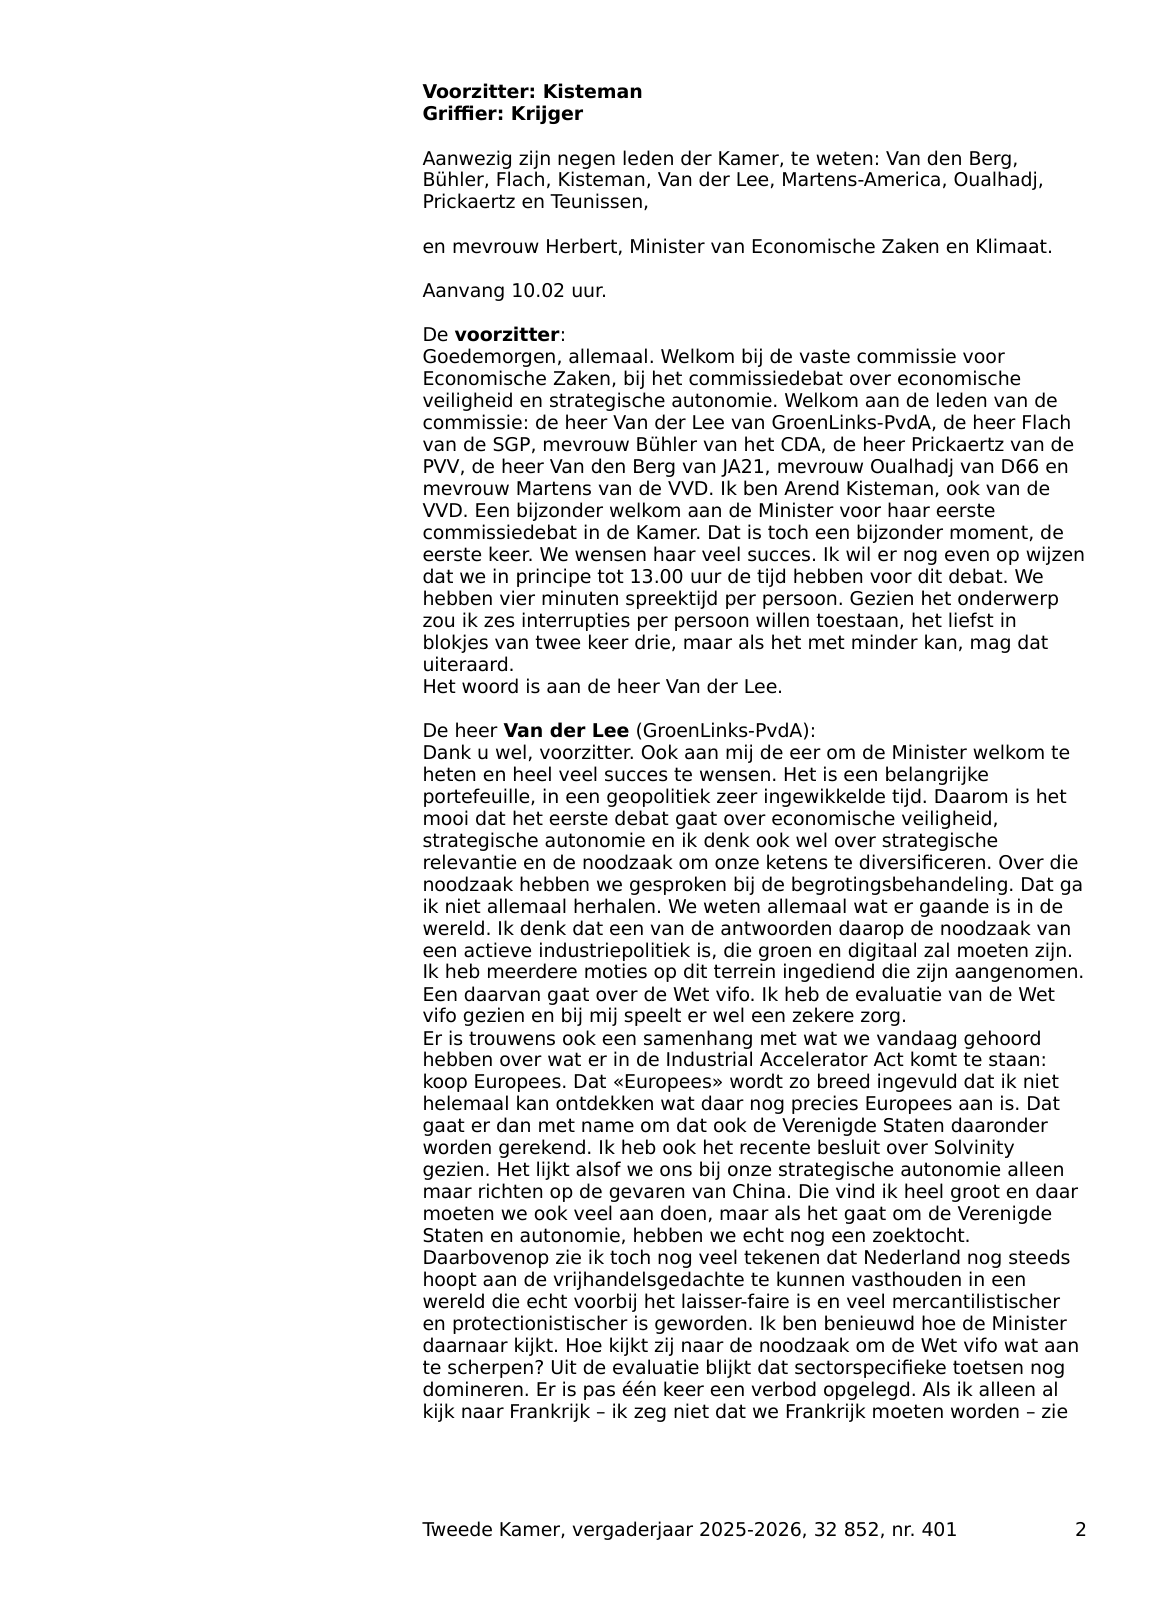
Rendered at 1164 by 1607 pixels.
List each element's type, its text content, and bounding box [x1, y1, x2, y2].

text en mevrouw Herbert, Minister van Economische Zaken en Klimaat. [422, 236, 1087, 257]
text Dank u wel, voorzitter. Ook aan mij de eer om de Minister welkom te heten en heel veel succes te wensen. Het is een belangrijke portefeuille, in een geopolitiek zeer ingewikkelde tijd. Daarom is het mooi dat het eerste debat gaat over economische veiligheid, strategische autonomie en ik denk ook wel over strategische relevantie en de noodzaak om onze ketens te diversificeren. Over die noodzaak hebben we gesproken bij de begrotingsbehandeling. Dat ga ik niet allemaal herhalen. We weten allemaal wat er gaande is in de wereld. Ik denk dat een van de antwoorden daarop de noodzaak van een actieve industriepolitiek is, die groen en digitaal zal moeten zijn. Ik heb meerdere moties op dit terrein ingediend die zijn aangenomen. Een daarvan gaat over de Wet vifo. Ik heb de evaluatie van de Wet vifo gezien en bij mij speelt er wel een zekere zorg. [422, 742, 1087, 1027]
text Daarbovenop zie ik toch nog veel tekenen dat Nederland nog steeds hoopt aan de vrijhandelsgedachte te kunnen vasthouden in een wereld die echt voorbij het laisser-faire is en veel mercantilistischer en protectionistischer is geworden. Ik ben benieuwd hoe de Minister daarnaar kijkt. Hoe kijkt zij naar de noodzaak om de Wet vifo wat aan te scherpen? Uit de evaluatie blijkt dat sectorspecifieke toetsen nog domineren. Er is pas één keer een verbod opgelegd. Als ik alleen al kijk naar Frankrijk – ik zeg niet dat we Frankrijk moeten worden – zie [422, 1247, 1087, 1423]
text Aanwezig zijn negen leden der Kamer, te weten: Van den Berg, Bühler, Flach, Kisteman, Van der Lee, Martens-America, Oualhadj, Prickaertz en Teunissen, [422, 147, 1087, 213]
text Goedemorgen, allemaal. Welkom bij de vaste commissie voor Economische Zaken, bij het commissiedebat over economische veiligheid en strategische autonomie. Welkom aan de leden van de commissie: de heer Van der Lee van GroenLinks-PvdA, de heer Flach van de SGP, mevrouw Bühler van het CDA, de heer Prickaertz van de PVV, de heer Van den Berg van JA21, mevrouw Oualhadj van D66 en mevrouw Martens van de VVD. Ik ben Arend Kisteman, ook van de VVD. Een bijzonder welkom aan de Minister voor haar eerste commissiedebat in de Kamer. Dat is toch een bijzonder moment, de eerste keer. We wensen haar veel succes. Ik wil er nog even op wijzen dat we in principe tot 13.00 uur de tijd hebben voor dit debat. We hebben vier minuten spreektijd per persoon. Gezien het onderwerp zou ik zes interrupties per persoon willen toestaan, het liefst in blokjes van twee keer drie, maar als het met minder kan, mag dat uiteraard. [422, 346, 1087, 676]
text Aanvang 10.02 uur. [422, 280, 1087, 302]
text Voorzitter: Kisteman [422, 81, 1087, 103]
text De heer Van der Lee (GroenLinks-PvdA): [422, 720, 1087, 742]
text Er is trouwens ook een samenhang met wat we vandaag gehoord hebben over wat er in de Industrial Accelerator Act komt te staan: koop Europees. Dat «Europees» wordt zo breed ingevuld dat ik niet helemaal kan ontdekken wat daar nog precies Europees aan is. Dat gaat er dan met name om dat ook de Verenigde Staten daaronder worden gerekend. Ik heb ook het recente besluit over Solvinity gezien. Het lijkt alsof we ons bij onze strategische autonomie alleen maar richten op de gevaren van China. Die vind ik heel groot en daar moeten we ook veel aan doen, maar als het gaat om de Verenigde Staten en autonomie, hebben we echt nog een zoektocht. [422, 1027, 1087, 1247]
text Griffier: Krijger [422, 103, 1087, 125]
text De voorzitter: [422, 324, 1087, 346]
text Het woord is aan de heer Van der Lee. [422, 676, 1087, 697]
